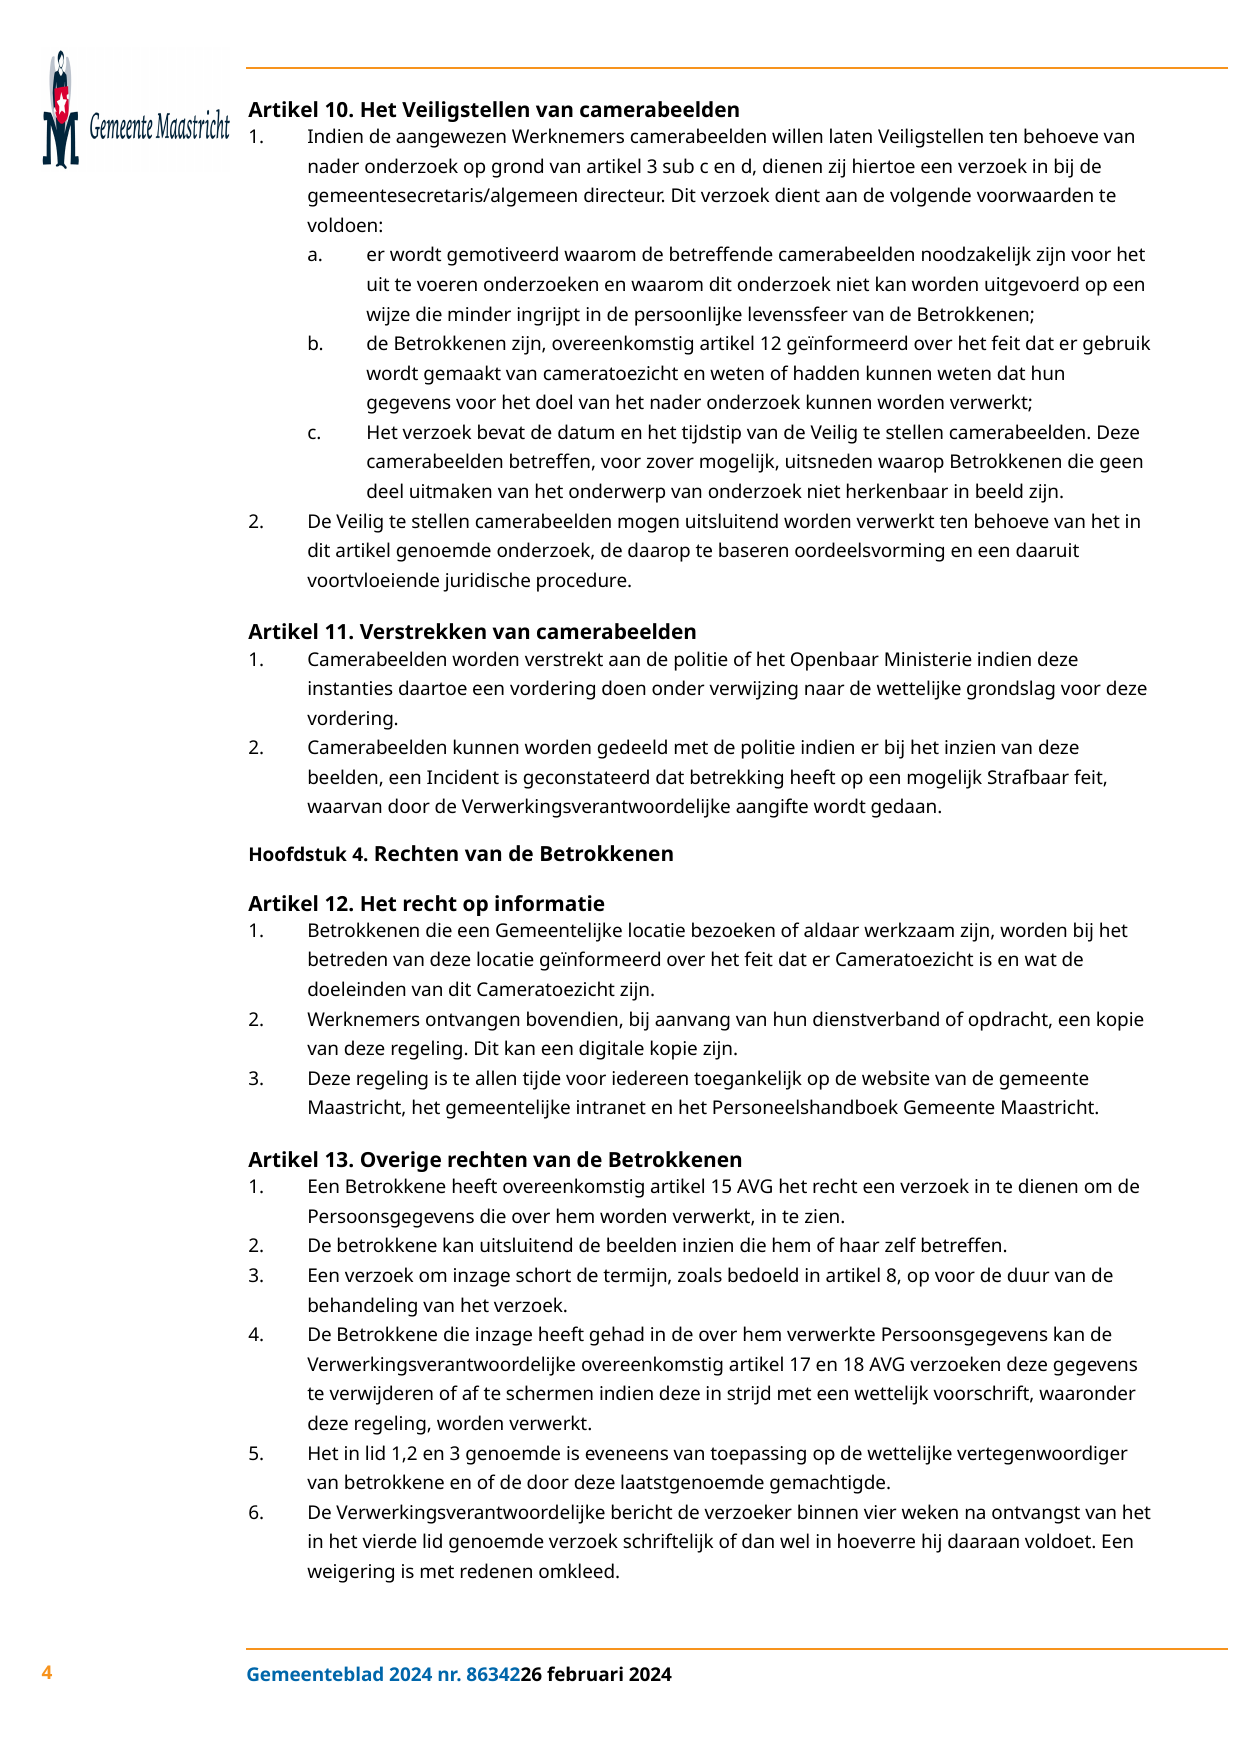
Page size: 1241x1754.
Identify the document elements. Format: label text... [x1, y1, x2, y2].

list De Verwerkingsverantwoordelijke bericht de verzoeker binnen vier weken na ontvangst van het in het vierde lid genoemde verzoek schriftelijk of dan wel in hoeverre hij daaraan voldoet. Een weigering is met redenen omkleed. [248, 1499, 1152, 1584]
text Artikel 12. Het recht op informatie [248, 889, 1152, 917]
text Artikel 13. Overige rechten van de Betrokkenen [248, 1145, 1152, 1173]
list Betrokkenen die een Gemeentelijke locatie bezoeken of aldaar werkzaam zijn, worden bij het betreden van deze locatie geïnformeerd over het feit dat er Cameratoezicht is en wat de doeleinden van dit Cameratoezicht zijn. [248, 917, 1152, 1002]
list De betrokkene kan uitsluitend de beelden inzien die hem of haar zelf betreffen. [248, 1233, 1152, 1258]
list Het in lid 1,2 en 3 genoemde is eveneens van toepassing op de wettelijke vertegenwoordiger van betrokkene en of de door deze laatstgenoemde gemachtigde. [248, 1440, 1152, 1495]
list Werknemers ontvangen bovendien, bij aanvang van hun dienstverband of opdracht, een kopie van deze regeling. Dit kan een digitale kopie zijn. [248, 1006, 1152, 1061]
text Hoofdstuk 4. Rechten van de Betrokkenen [248, 839, 1152, 868]
text Artikel 11. Verstrekken van camerabeelden [248, 617, 1152, 646]
list Deze regeling is te allen tijde voor iedereen toegankelijk op de website van de gemeente Maastricht, het gemeentelijke intranet en het Personeelshandboek Gemeente Maastricht. [248, 1065, 1152, 1120]
list Indien de aangewezen Werknemers camerabeelden willen laten Veiligstellen ten behoeve van nader onderzoek op grond van artikel 3 sub c en d, dienen zij hiertoe een verzoek in bij de gemeentesecretaris/algemeen directeur. Dit verzoek dient aan de volgende voorwaarden te voldoen: [248, 123, 1152, 238]
list Een Betrokkene heeft overeenkomstig artikel 15 AVG het recht een verzoek in te dienen om de Persoonsgegevens die over hem worden verwerkt, in te zien. [248, 1173, 1152, 1229]
list Camerabeelden worden verstrekt aan de politie of het Openbaar Ministerie indien deze instanties daartoe een vordering doen onder verwijzing naar de wettelijke grondslag voor deze vordering. [248, 646, 1152, 731]
list Het verzoek bevat de datum en het tijdstip van de Veilig te stellen camerabeelden. Deze camerabeelden betreffen, voor zover mogelijk, uitsneden waarop Betrokkenen die geen deel uitmaken van het onderwerp van onderzoek niet herkenbaar in beeld zijn. [307, 419, 1152, 504]
list De Betrokkene die inzage heeft gehad in de over hem verwerkte Persoonsgegevens kan de Verwerkingsverantwoordelijke overeenkomstig artikel 17 en 18 AVG verzoeken deze gegevens te verwijderen of af te schermen indien deze in strijd met een wettelijk voorschrift, waaronder deze regeling, worden verwerkt. [248, 1321, 1152, 1436]
picture [41, 47, 231, 172]
list er wordt gemotiveerd waarom de betreffende camerabeelden noodzakelijk zijn voor het uit te voeren onderzoeken en waarom dit onderzoek niet kan worden uitgevoerd op een wijze die minder ingrijpt in de persoonlijke levenssfeer van de Betrokkenen; [307, 242, 1152, 326]
list Camerabeelden kunnen worden gedeeld met de politie indien er bij het inzien van deze beelden, een Incident is geconstateerd dat betrekking heeft op een mogelijk Strafbaar feit, waarvan door de Verwerkingsverantwoordelijke aangifte wordt gedaan. [248, 734, 1152, 819]
list Een verzoek om inzage schort de termijn, zoals bedoeld in artikel 8, op voor de duur van de behandeling van het verzoek. [248, 1262, 1152, 1317]
text Artikel 10. Het Veiligstellen van camerabeelden [248, 95, 1152, 123]
list de Betrokkenen zijn, overeenkomstig artikel 12 geïnformeerd over het feit dat er gebruik wordt gemaakt van cameratoezicht en weten of hadden kunnen weten dat hun gegevens voor het doel van het nader onderzoek kunnen worden verwerkt; [307, 330, 1152, 415]
list De Veilig te stellen camerabeelden mogen uitsluitend worden verwerkt ten behoeve van het in dit artikel genoemde onderzoek, de daarop te baseren oordeelsvorming en een daaruit voortvloeiende juridische procedure. [248, 508, 1152, 593]
